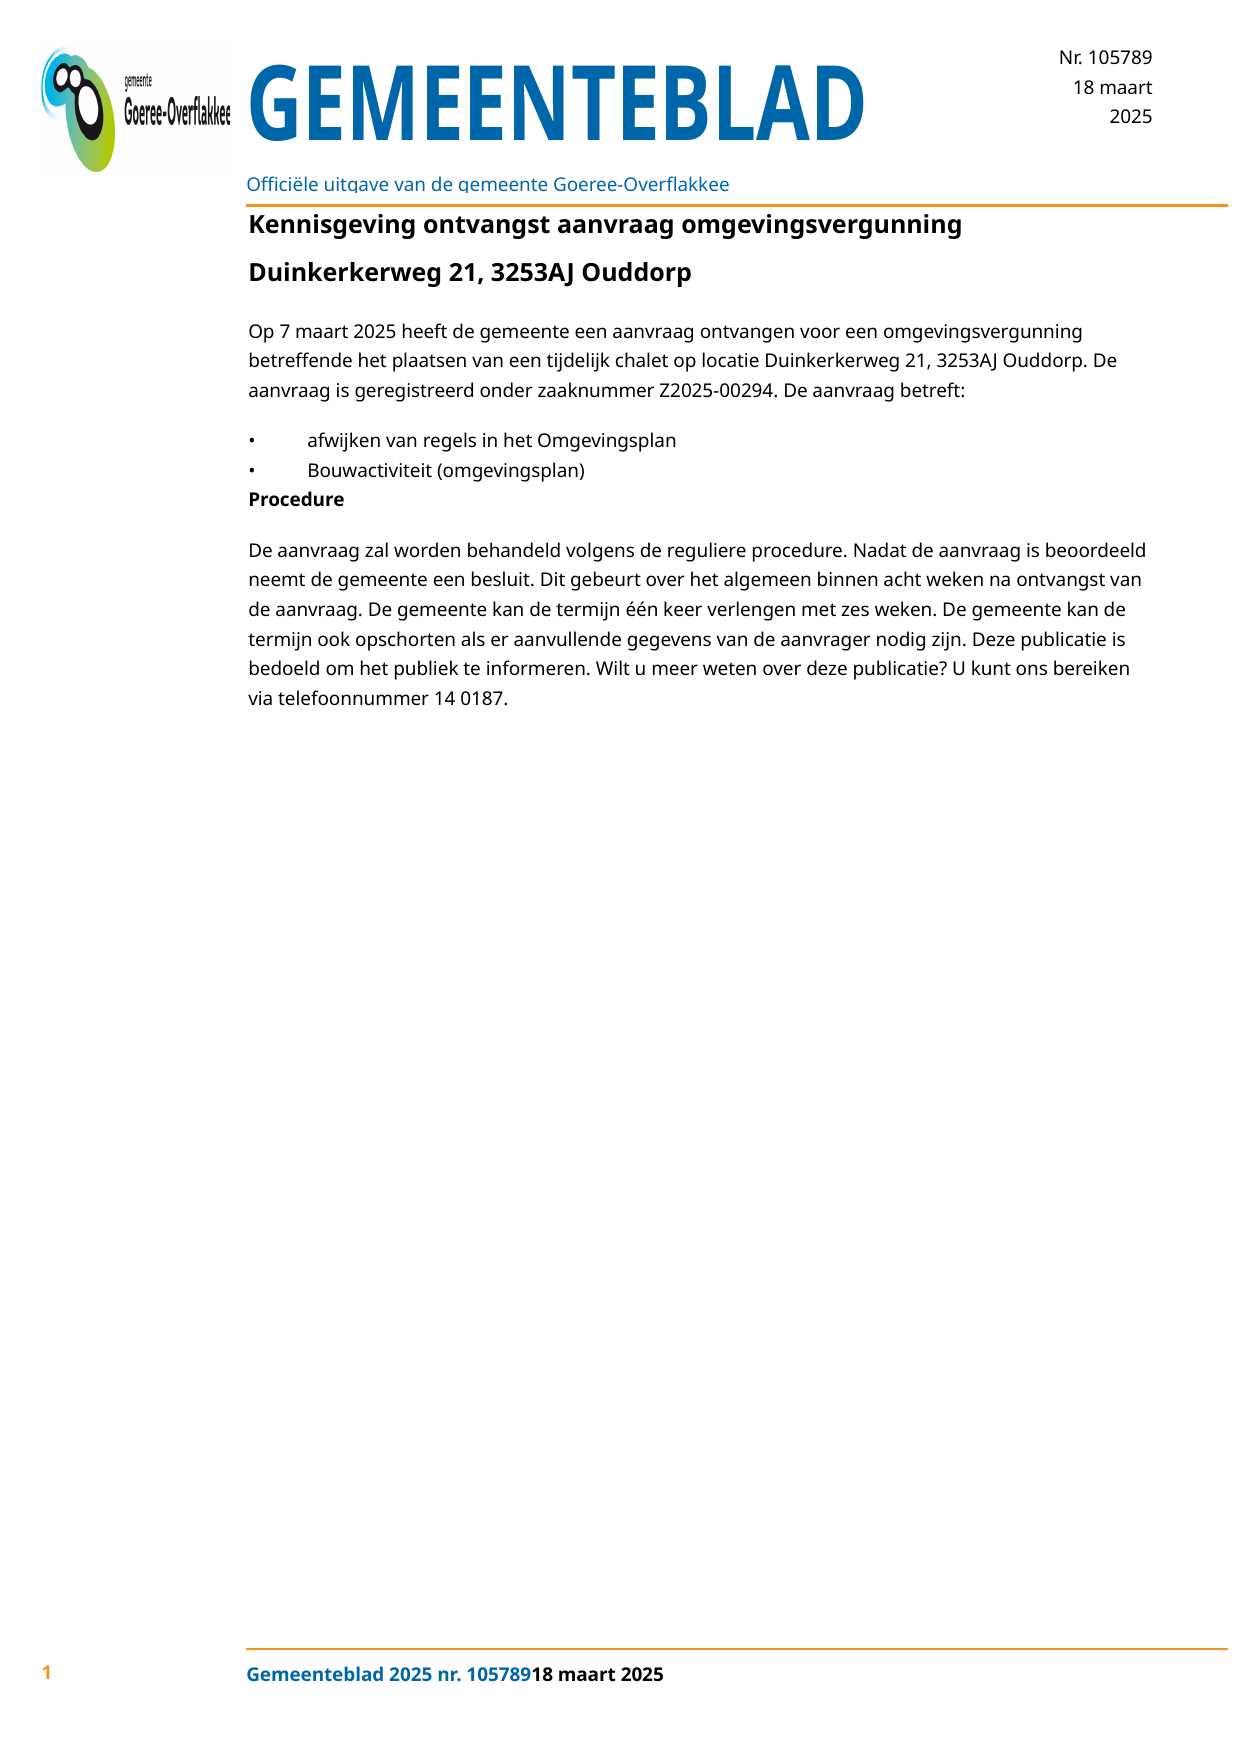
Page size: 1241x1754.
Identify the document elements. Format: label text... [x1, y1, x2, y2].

text Kennisgeving ontvangst aanvraag omgevingsvergunning Duinkerkerweg 21, 3253AJ Ouddorp [248, 207, 1152, 288]
text Op 7 maart 2025 heeft de gemeente een aanvraag ontvangen voor een omgevingsvergunning betreffende het plaatsen van een tijdelijk chalet op locatie Duinkerkerweg 21, 3253AJ Ouddorp. De aanvraag is geregistreerd onder zaaknummer Z2025-00294. De aanvraag betreft: [248, 318, 1152, 403]
text Procedure [248, 487, 1152, 512]
picture [41, 47, 231, 172]
list afwijken van regels in het Omgevingsplan [248, 427, 1152, 453]
text De aanvraag zal worden behandeld volgens de reguliere procedure. Nadat de aanvraag is beoordeeld neemt de gemeente een besluit. Dit gebeurt over het algemeen binnen acht weken na ontvangst van de aanvraag. De gemeente kan de termijn één keer verlengen met zes weken. De gemeente kan de termijn ook opschorten als er aanvullende gegevens van de aanvrager nodig zijn. Deze publicatie is bedoeld om het publiek te informeren. Wilt u meer weten over deze publicatie? U kunt ons bereiken via telefoonnummer 14 0187. [248, 537, 1152, 711]
list Bouwactiviteit (omgevingsplan) [248, 457, 1152, 483]
